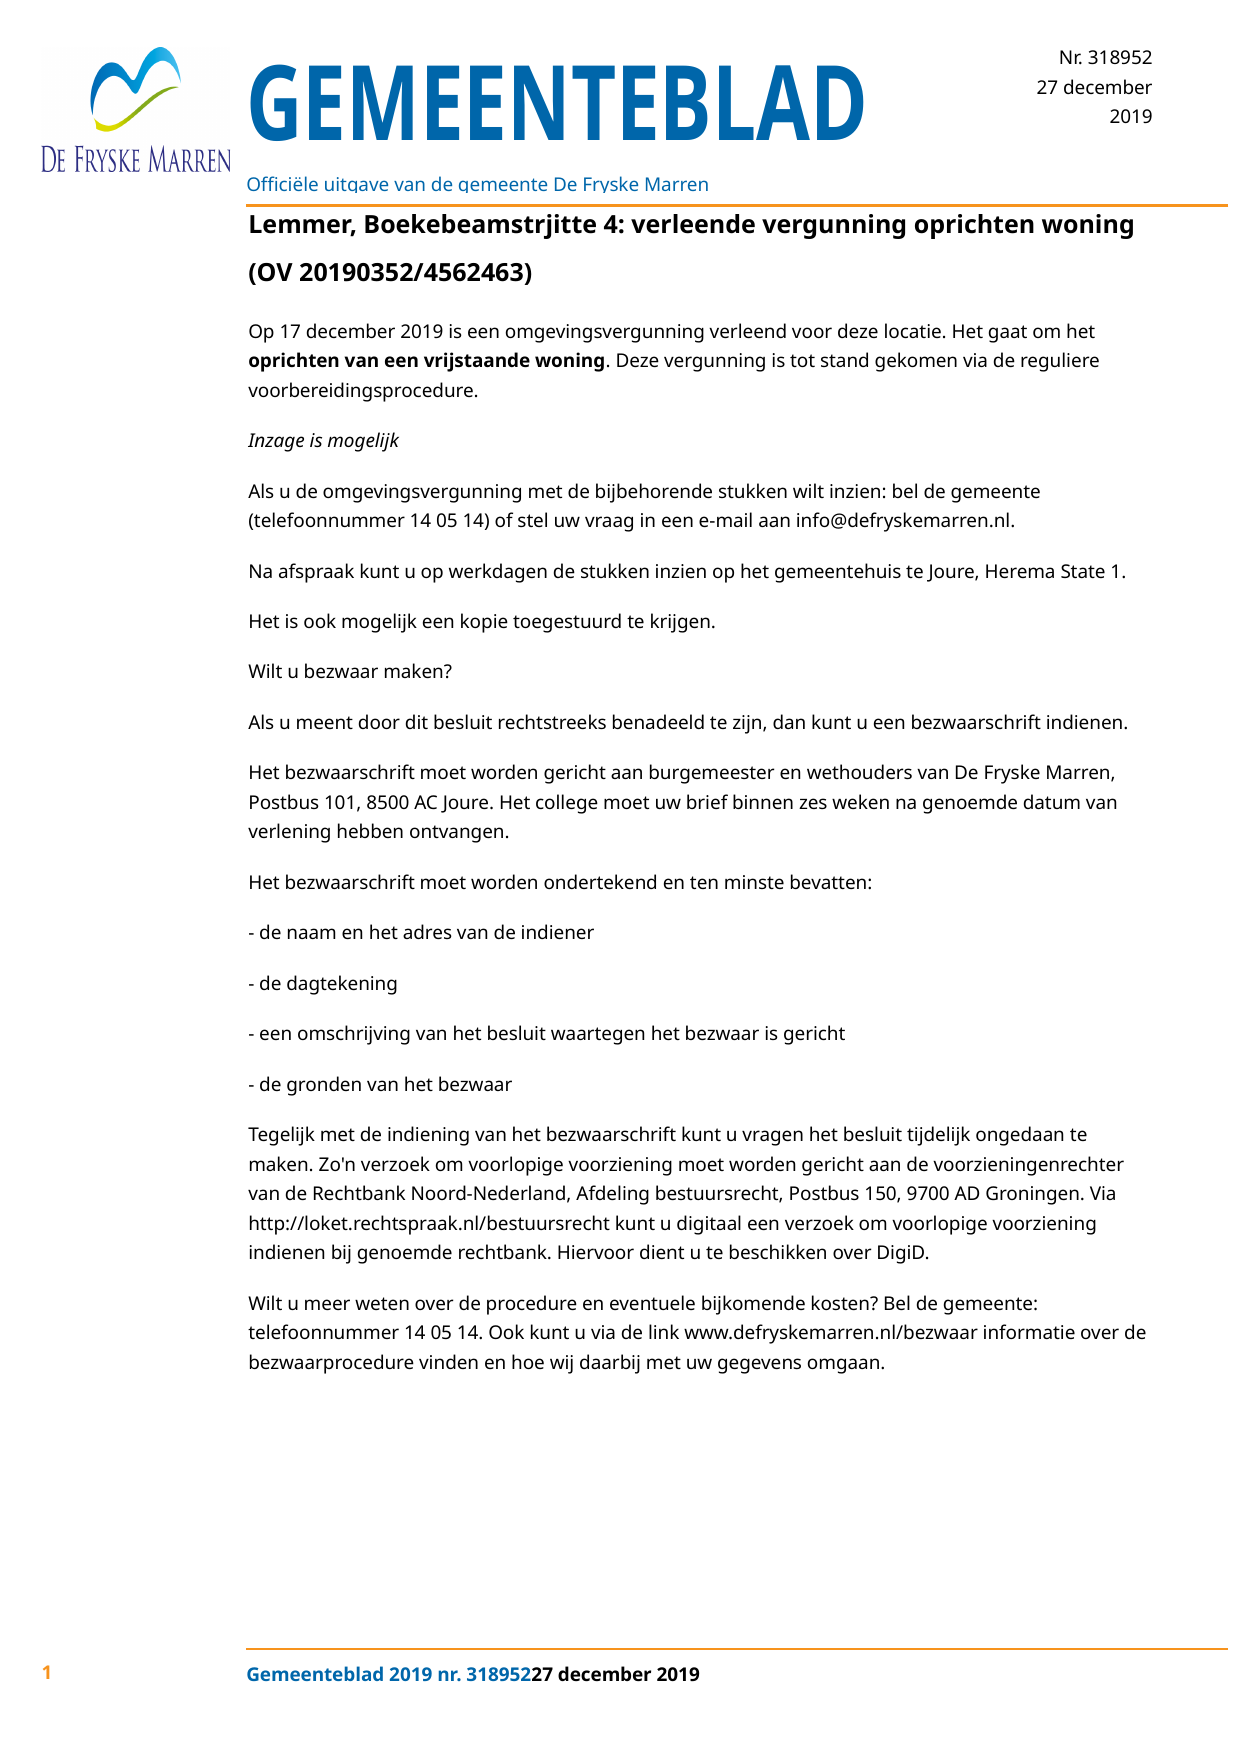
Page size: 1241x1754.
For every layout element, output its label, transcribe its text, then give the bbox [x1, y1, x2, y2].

text Lemmer, Boekebeamstrjitte 4: verleende vergunning oprichten woning (OV 20190352/4562463) [248, 207, 1152, 288]
text - de gronden van het bezwaar [248, 1071, 1152, 1097]
text Het is ook mogelijk een kopie toegestuurd te krijgen. [248, 608, 1152, 634]
text Wilt u bezwaar maken? [248, 659, 1152, 684]
text Het bezwaarschrift moet worden gericht aan burgemeester en wethouders van De Fryske Marren, Postbus 101, 8500 AC Joure. Het college moet uw brief binnen zes weken na genoemde datum van verlening hebben ontvangen. [248, 759, 1152, 844]
text Als u meent door dit besluit rechtstreeks benadeeld te zijn, dan kunt u een bezwaarschrift indienen. [248, 709, 1152, 735]
text Inzage is mogelijk [248, 427, 1152, 453]
text - de naam en het adres van de indiener [248, 919, 1152, 945]
text Als u de omgevingsvergunning met de bijbehorende stukken wilt inzien: bel de gemeente (telefoonnummer 14 05 14) of stel uw vraag in een e-mail aan info@defryskemarren.nl. [248, 478, 1152, 533]
text Op 17 december 2019 is een omgevingsvergunning verleend voor deze locatie. Het gaat om het oprichten van een vrijstaande woning. Deze vergunning is tot stand gekomen via de reguliere voorbereidingsprocedure. [248, 318, 1152, 403]
text - de dagtekening [248, 970, 1152, 996]
text Het bezwaarschrift moet worden ondertekend en ten minste bevatten: [248, 869, 1152, 895]
text Tegelijk met de indiening van het bezwaarschrift kunt u vragen het besluit tijdelijk ongedaan te maken. Zo'n verzoek om voorlopige voorziening moet worden gericht aan de voorzieningenrechter van de Rechtbank Noord-Nederland, Afdeling bestuursrecht, Postbus 150, 9700 AD Groningen. Via http://loket.rechtspraak.nl/bestuursrecht kunt u digitaal een verzoek om voorlopige voorziening indienen bij genoemde rechtbank. Hiervoor dient u te beschikken over DigiD. [248, 1121, 1152, 1265]
text Na afspraak kunt u op werkdagen de stukken inzien op het gemeentehuis te Joure, Herema State 1. [248, 558, 1152, 584]
text Wilt u meer weten over de procedure en eventuele bijkomende kosten? Bel de gemeente: telefoonnummer 14 05 14. Ook kunt u via de link www.defryskemarren.nl/bezwaar informatie over de bezwaarprocedure vinden en hoe wij daarbij met uw gegevens omgaan. [248, 1290, 1152, 1375]
text - een omschrijving van het besluit waartegen het bezwaar is gericht [248, 1020, 1152, 1046]
picture [41, 47, 231, 172]
